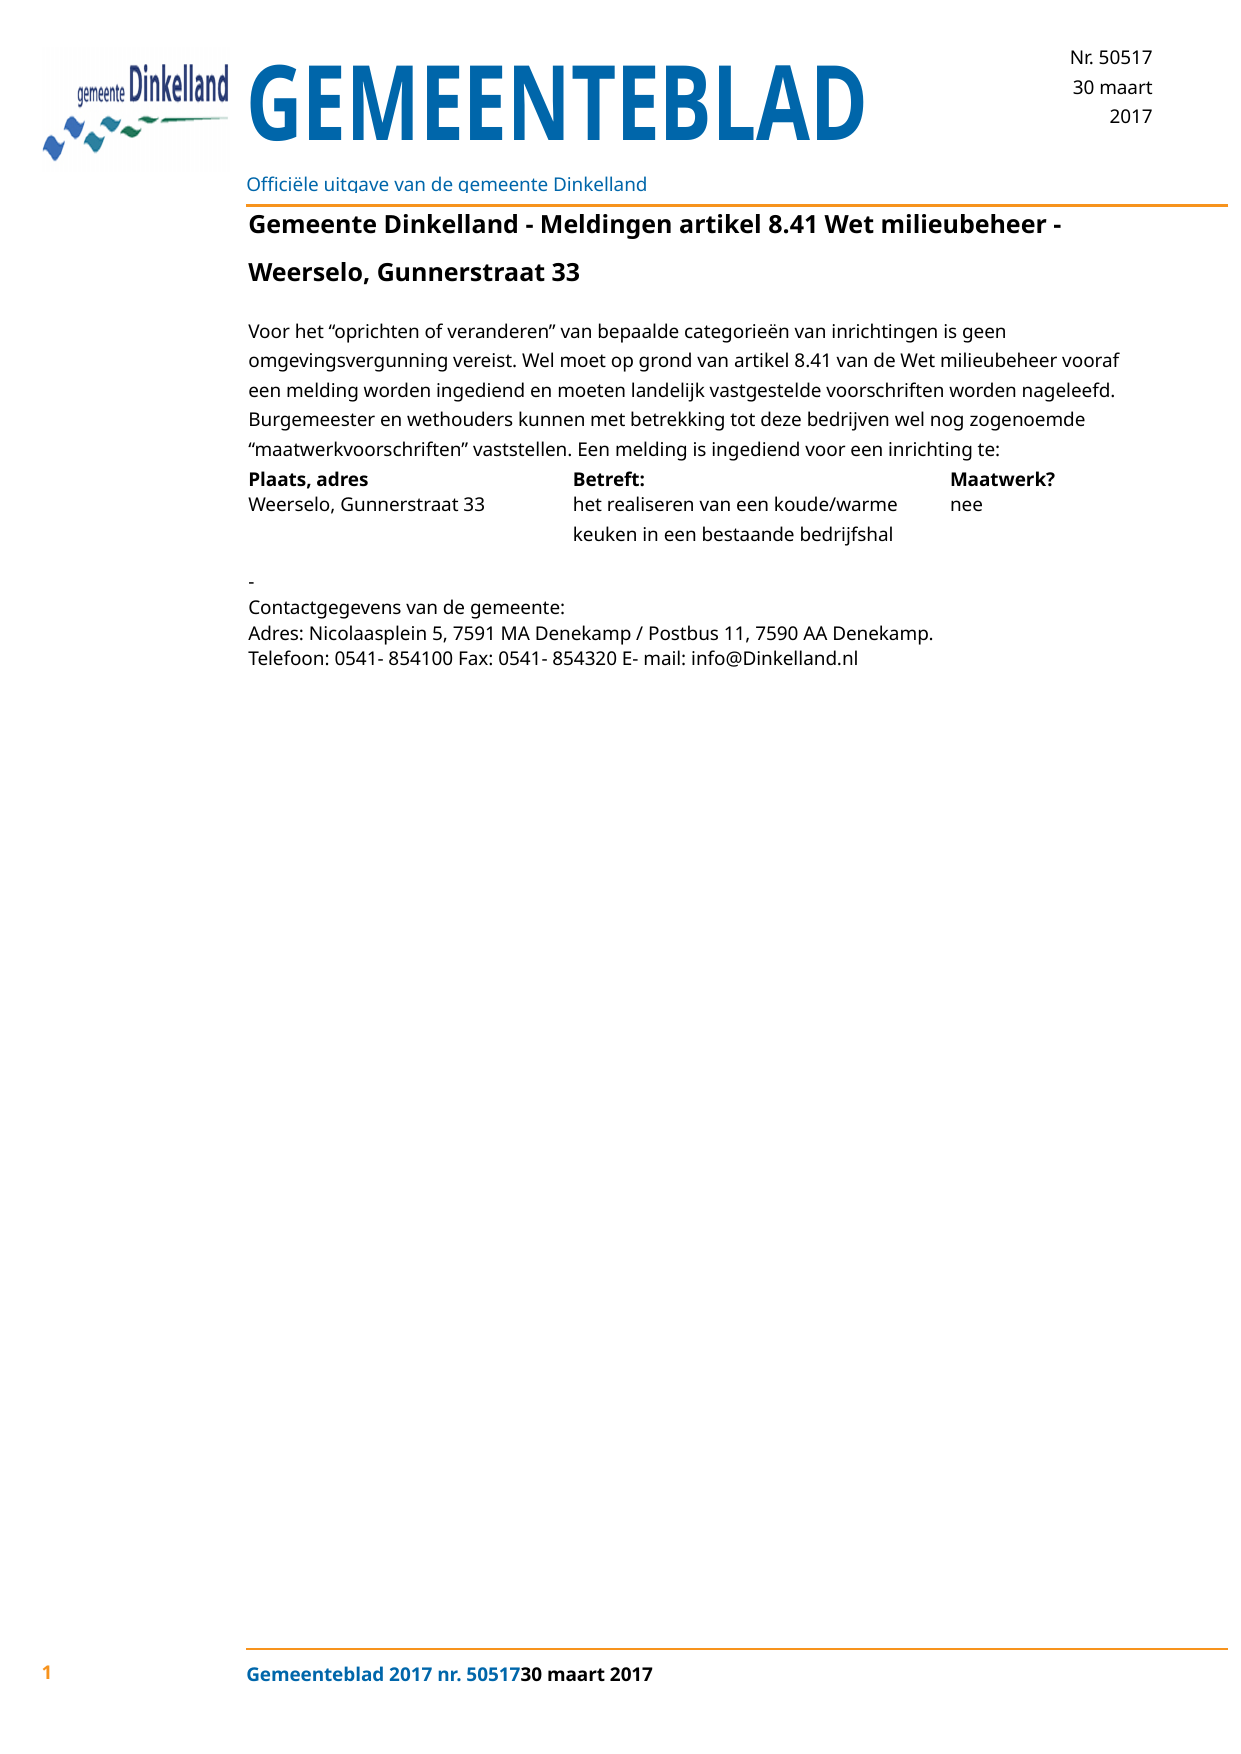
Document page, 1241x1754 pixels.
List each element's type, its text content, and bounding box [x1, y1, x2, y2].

text - [248, 568, 1152, 594]
text Gemeente Dinkelland - Meldingen artikel 8.41 Wet milieubeheer - Weerselo, Gunnerstraat 33 [248, 207, 1152, 288]
picture [41, 47, 231, 172]
table_header Plaats, adres [248, 466, 573, 492]
table_cell nee [950, 492, 1152, 547]
text Contactgegevens van de gemeente: [248, 594, 1152, 620]
text Telefoon: 0541- 854100 Fax: 0541- 854320 E- mail: info@Dinkelland.nl [248, 646, 1152, 671]
table_cell het realiseren van een koude/warme keuken in een bestaande bedrijfshal [573, 492, 950, 547]
table_cell Weerselo, Gunnerstraat 33 [248, 492, 573, 547]
table_header Maatwerk? [950, 466, 1152, 492]
table_header Betreft: [573, 466, 950, 492]
text Voor het “oprichten of veranderen” van bepaalde categorieën van inrichtingen is geen omgevingsvergunning vereist. Wel moet op grond van artikel 8.41 van de Wet milieubeheer vooraf een melding worden ingediend en moeten landelijk vastgestelde voorschriften worden nageleefd. Burgemeester en wethouders kunnen met betrekking tot deze bedrijven wel nog zogenoemde “maatwerkvoorschriften” vaststellen. Een melding is ingediend voor een inrichting te: [248, 318, 1152, 462]
text Adres: Nicolaasplein 5, 7591 MA Denekamp / Postbus 11, 7590 AA Denekamp. [248, 620, 1152, 646]
